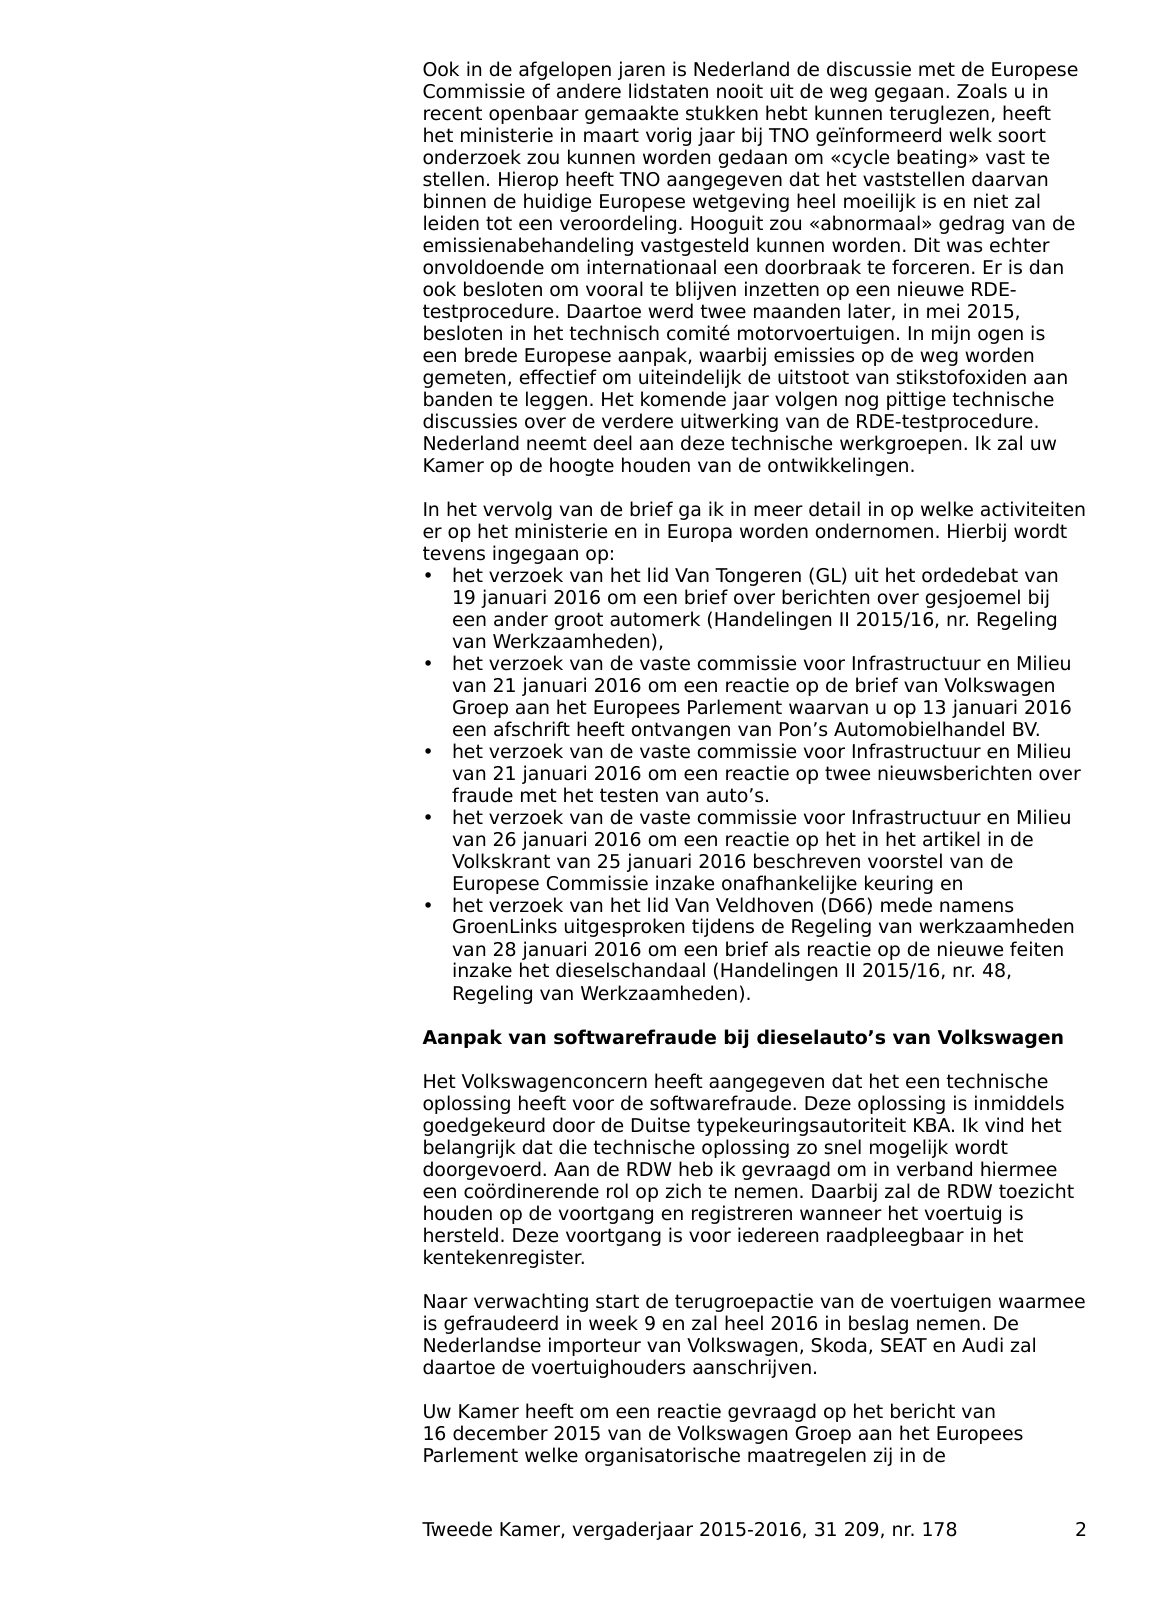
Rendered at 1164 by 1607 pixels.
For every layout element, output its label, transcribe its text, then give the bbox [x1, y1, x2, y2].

text Het Volkswagenconcern heeft aangegeven dat het een technische oplossing heeft voor de softwarefraude. Deze oplossing is inmiddels goedgekeurd door de Duitse typekeuringsautoriteit KBA. Ik vind het belangrijk dat die technische oplossing zo snel mogelijk wordt doorgevoerd. Aan de RDW heb ik gevraagd om in verband hiermee een coördinerende rol op zich te nemen. Daarbij zal de RDW toezicht houden op de voortgang en registreren wanneer het voertuig is hersteld. Deze voortgang is voor iedereen raadpleegbaar in het kentekenregister. [422, 1071, 1087, 1268]
text • het verzoek van de vaste commissie voor Infrastructuur en Milieu van 21 januari 2016 om een reactie op de brief van Volkswagen Groep aan het Europees Parlement waarvan u op 13 januari 2016 een afschrift heeft ontvangen van Pon’s Automobielhandel BV. [422, 653, 1087, 741]
subtitle Aanpak van softwarefraude bij dieselauto’s van Volkswagen [422, 1027, 1087, 1048]
text • het verzoek van het lid Van Veldhoven (D66) mede namens GroenLinks uitgesproken tijdens de Regeling van werkzaamheden van 28 januari 2016 om een brief als reactie op de nieuwe feiten inzake het dieselschandaal (Handelingen II 2015/16, nr. 48, Regeling van Werkzaamheden). [422, 894, 1087, 1004]
text • het verzoek van de vaste commissie voor Infrastructuur en Milieu van 21 januari 2016 om een reactie op twee nieuwsberichten over fraude met het testen van auto’s. [422, 741, 1087, 807]
text Naar verwachting start de terugroepactie van de voertuigen waarmee is gefraudeerd in week 9 en zal heel 2016 in beslag nemen. De Nederlandse importeur van Volkswagen, Skoda, SEAT en Audi zal daartoe de voertuighouders aanschrijven. [422, 1291, 1087, 1379]
text In het vervolg van de brief ga ik in meer detail in op welke activiteiten er op het ministerie en in Europa worden ondernomen. Hierbij wordt tevens ingegaan op: [422, 499, 1087, 565]
text • het verzoek van de vaste commissie voor Infrastructuur en Milieu van 26 januari 2016 om een reactie op het in het artikel in de Volkskrant van 25 januari 2016 beschreven voorstel van de Europese Commissie inzake onafhankelijke keuring en [422, 807, 1087, 894]
text Uw Kamer heeft om een reactie gevraagd op het bericht van 16 december 2015 van de Volkswagen Groep aan het Europees Parlement welke organisatorische maatregelen zij in de [422, 1401, 1087, 1467]
text Ook in de afgelopen jaren is Nederland de discussie met de Europese Commissie of andere lidstaten nooit uit de weg gegaan. Zoals u in recent openbaar gemaakte stukken hebt kunnen teruglezen, heeft het ministerie in maart vorig jaar bij TNO geïnformeerd welk soort onderzoek zou kunnen worden gedaan om «cycle beating» vast te stellen. Hierop heeft TNO aangegeven dat het vaststellen daarvan binnen de huidige Europese wetgeving heel moeilijk is en niet zal leiden tot een veroordeling. Hooguit zou «abnormaal» gedrag van de emissienabehandeling vastgesteld kunnen worden. Dit was echter onvoldoende om internationaal een doorbraak te forceren. Er is dan ook besloten om vooral te blijven inzetten op een nieuwe RDE-testprocedure. Daartoe werd twee maanden later, in mei 2015, besloten in het technisch comité motorvoertuigen. In mijn ogen is een brede Europese aanpak, waarbij emissies op de weg worden gemeten, effectief om uiteindelijk de uitstoot van stikstofoxiden aan banden te leggen. Het komende jaar volgen nog pittige technische discussies over de verdere uitwerking van de RDE-testprocedure. Nederland neemt deel aan deze technische werkgroepen. Ik zal uw Kamer op de hoogte houden van de ontwikkelingen. [422, 59, 1087, 477]
text • het verzoek van het lid Van Tongeren (GL) uit het ordedebat van 19 januari 2016 om een brief over berichten over gesjoemel bij een ander groot automerk (Handelingen II 2015/16, nr. Regeling van Werkzaamheden), [422, 565, 1087, 653]
